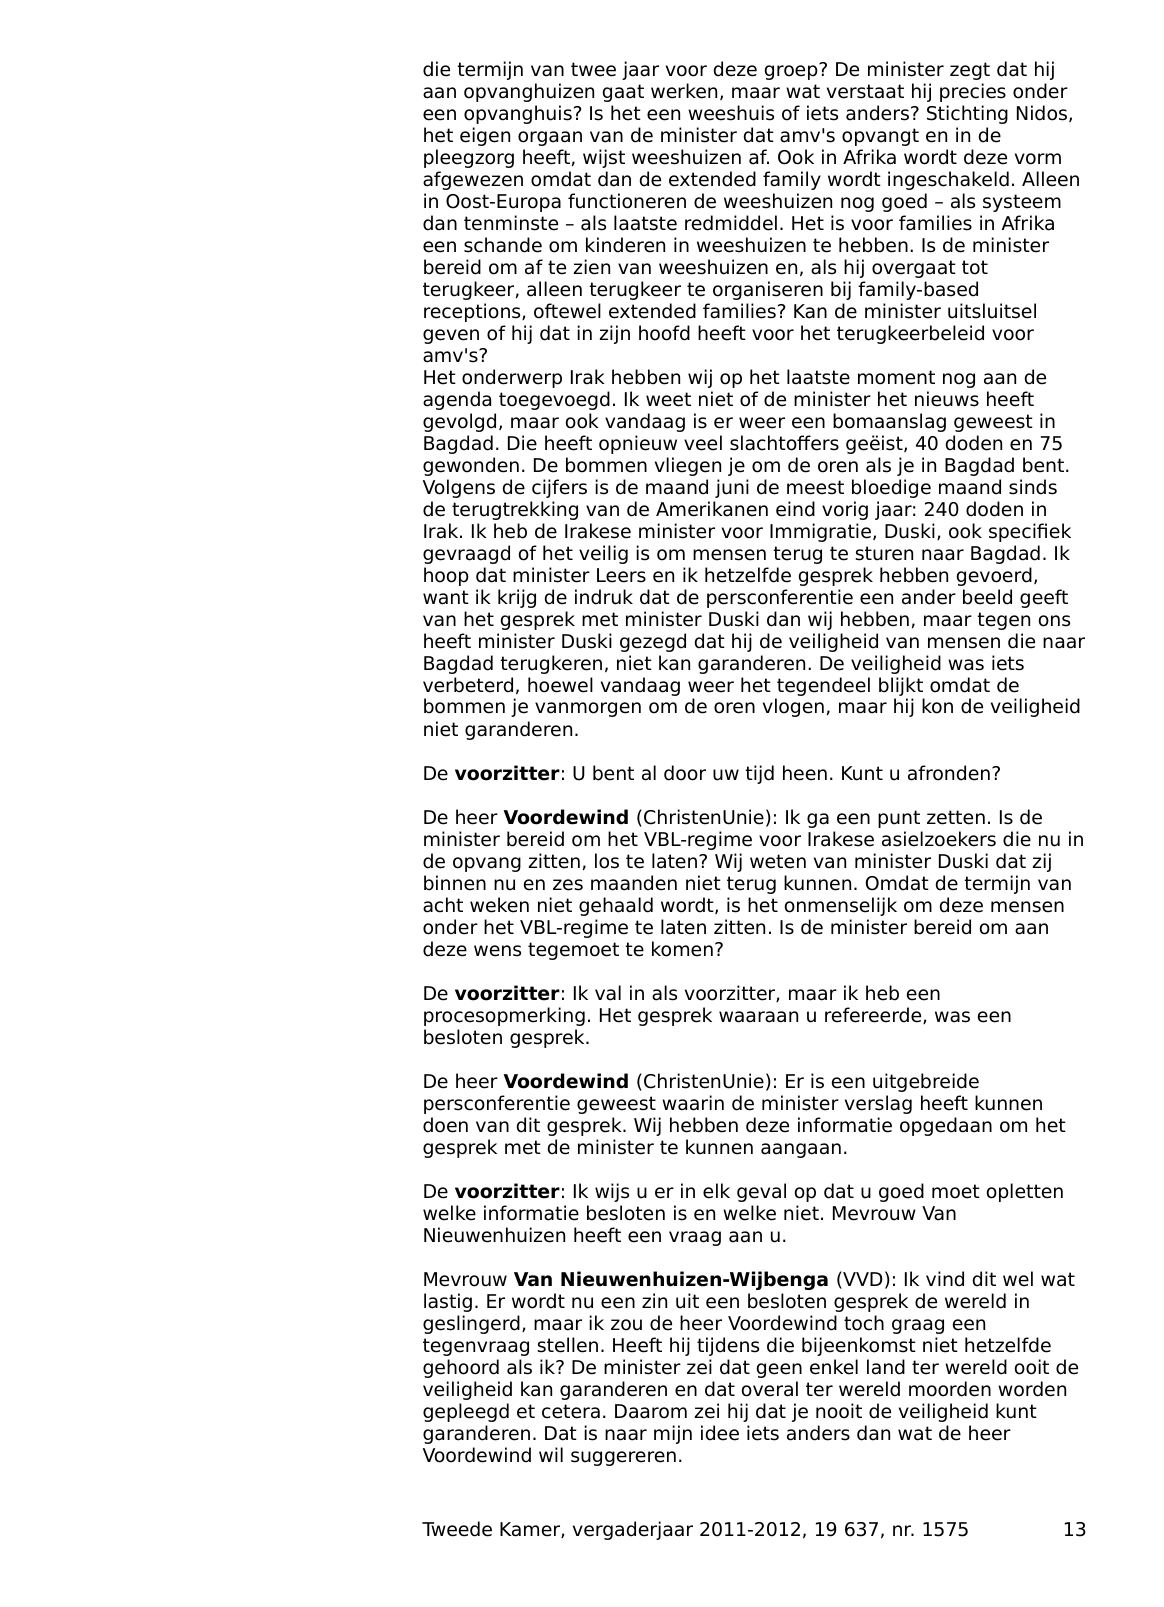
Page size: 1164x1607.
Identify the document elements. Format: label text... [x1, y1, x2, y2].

text De heer Voordewind (ChristenUnie): Ik ga een punt zetten. Is de minister bereid om het VBL-regime voor Irakese asielzoekers die nu in de opvang zitten, los te laten? Wij weten van minister Duski dat zij binnen nu en zes maanden niet terug kunnen. Omdat de termijn van acht weken niet gehaald wordt, is het onmenselijk om deze mensen onder het VBL-regime te laten zitten. Is de minister bereid om aan deze wens tegemoet te komen? [422, 807, 1087, 961]
text De heer Voordewind (ChristenUnie): Er is een uitgebreide persconferentie geweest waarin de minister verslag heeft kunnen doen van dit gesprek. Wij hebben deze informatie opgedaan om het gesprek met de minister te kunnen aangaan. [422, 1071, 1087, 1159]
text Mevrouw Van Nieuwenhuizen-Wijbenga (VVD): Ik vind dit wel wat lastig. Er wordt nu een zin uit een besloten gesprek de wereld in geslingerd, maar ik zou de heer Voordewind toch graag een tegenvraag stellen. Heeft hij tijdens die bijeenkomst niet hetzelfde gehoord als ik? De minister zei dat geen enkel land ter wereld ooit de veiligheid kan garanderen en dat overal ter wereld moorden worden gepleegd et cetera. Daarom zei hij dat je nooit de veiligheid kunt garanderen. Dat is naar mijn idee iets anders dan wat de heer Voordewind wil suggereren. [422, 1269, 1087, 1467]
text De voorzitter: U bent al door uw tijd heen. Kunt u afronden? [422, 763, 1087, 784]
text De voorzitter: Ik wijs u er in elk geval op dat u goed moet opletten welke informatie besloten is en welke niet. Mevrouw Van Nieuwenhuizen heeft een vraag aan u. [422, 1181, 1087, 1247]
text die termijn van twee jaar voor deze groep? De minister zegt dat hij aan opvanghuizen gaat werken, maar wat verstaat hij precies onder een opvanghuis? Is het een weeshuis of iets anders? Stichting Nidos, het eigen orgaan van de minister dat amv's opvangt en in de pleegzorg heeft, wijst weeshuizen af. Ook in Afrika wordt deze vorm afgewezen omdat dan de extended family wordt ingeschakeld. Alleen in Oost-Europa functioneren de weeshuizen nog goed – als systeem dan tenminste – als laatste redmiddel. Het is voor families in Afrika een schande om kinderen in weeshuizen te hebben. Is de minister bereid om af te zien van weeshuizen en, als hij overgaat tot terugkeer, alleen terugkeer te organiseren bij family-based receptions, oftewel extended families? Kan de minister uitsluitsel geven of hij dat in zijn hoofd heeft voor het terugkeerbeleid voor amv's? [422, 59, 1087, 367]
text Het onderwerp Irak hebben wij op het laatste moment nog aan de agenda toegevoegd. Ik weet niet of de minister het nieuws heeft gevolgd, maar ook vandaag is er weer een bomaanslag geweest in Bagdad. Die heeft opnieuw veel slachtoffers geëist, 40 doden en 75 gewonden. De bommen vliegen je om de oren als je in Bagdad bent. Volgens de cijfers is de maand juni de meest bloedige maand sinds de terugtrekking van de Amerikanen eind vorig jaar: 240 doden in Irak. Ik heb de Irakese minister voor Immigratie, Duski, ook specifiek gevraagd of het veilig is om mensen terug te sturen naar Bagdad. Ik hoop dat minister Leers en ik hetzelfde gesprek hebben gevoerd, want ik krijg de indruk dat de persconferentie een ander beeld geeft van het gesprek met minister Duski dan wij hebben, maar tegen ons heeft minister Duski gezegd dat hij de veiligheid van mensen die naar Bagdad terugkeren, niet kan garanderen. De veiligheid was iets verbeterd, hoewel vandaag weer het tegendeel blijkt omdat de bommen je vanmorgen om de oren vlogen, maar hij kon de veiligheid niet garanderen. [422, 367, 1087, 740]
text De voorzitter: Ik val in als voorzitter, maar ik heb een procesopmerking. Het gesprek waaraan u refereerde, was een besloten gesprek. [422, 983, 1087, 1049]
